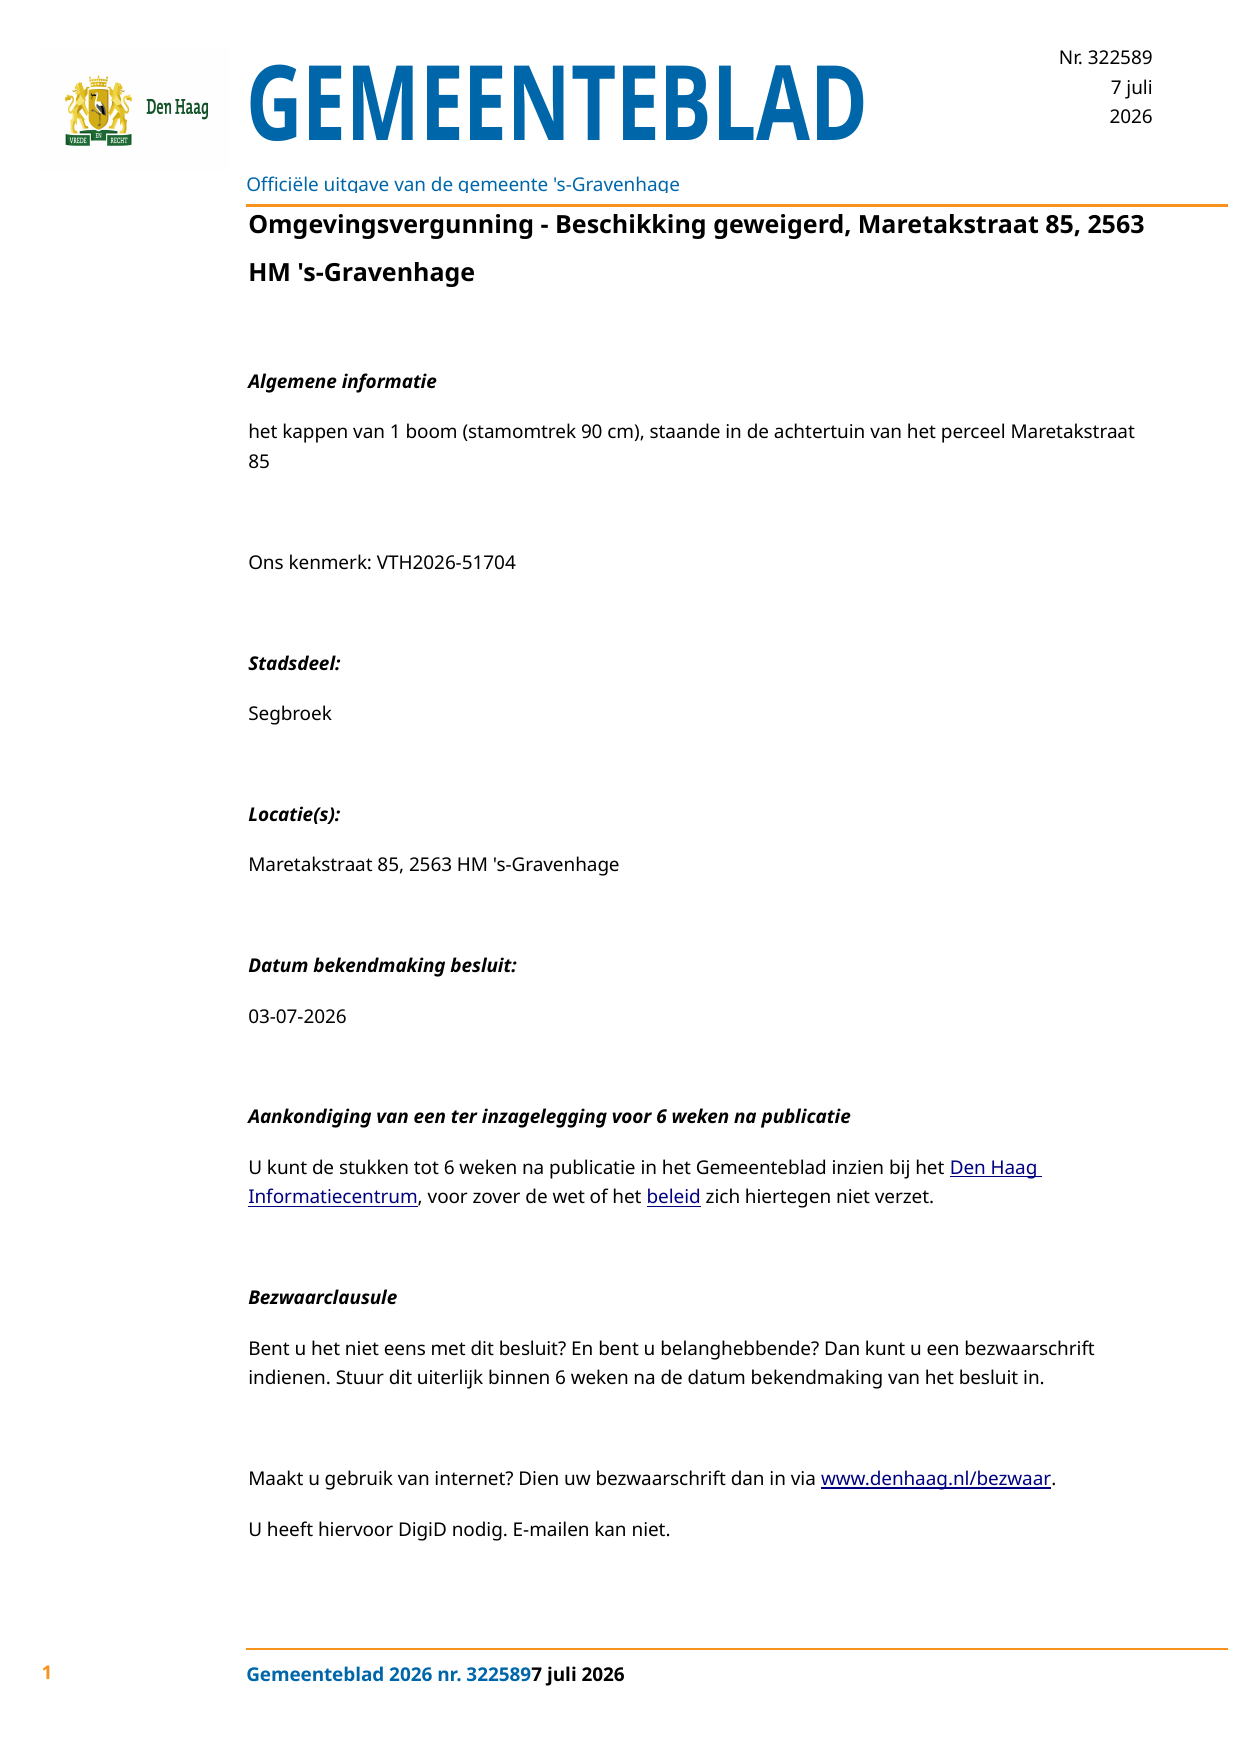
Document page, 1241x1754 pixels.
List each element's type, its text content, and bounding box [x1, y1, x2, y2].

text Datum bekendmaking besluit: [248, 952, 1152, 978]
text Aankondiging van een ter inzagelegging voor 6 weken na publicatie [248, 1104, 1152, 1129]
text Bent u het niet eens met dit besluit? En bent u belanghebbende? Dan kunt u een bezwaarschrift indienen. Stuur dit uiterlijk binnen 6 weken na de datum bekendmaking van het besluit in. [248, 1335, 1152, 1390]
text Algemene informatie [248, 368, 1152, 394]
text Bezwaarclausule [248, 1284, 1152, 1310]
text het kappen van 1 boom (stamomtrek 90 cm), staande in de achtertuin van het perceel Maretakstraat 85 [248, 419, 1152, 474]
text Ons kenmerk: VTH2026-51704 [248, 549, 1152, 575]
text Locatie(s): [248, 801, 1152, 827]
text Maretakstraat 85, 2563 HM 's-Gravenhage [248, 852, 1152, 877]
picture [41, 47, 231, 172]
text U heeft hiervoor DigiD nodig. E-mailen kan niet. [248, 1516, 1152, 1542]
text Omgevingsvergunning - Beschikking geweigerd, Maretakstraat 85, 2563 HM 's-Gravenhage [248, 207, 1152, 288]
text U kunt de stukken tot 6 weken na publicatie in het Gemeenteblad inzien bij het Den Haag Informatiecentrum, voor zover de wet of het beleid zich hiertegen niet verzet. [248, 1154, 1152, 1209]
text Segbroek [248, 700, 1152, 726]
text 03-07-2026 [248, 1003, 1152, 1029]
text Maakt u gebruik van internet? Dien uw bezwaarschrift dan in via www.denhaag.nl/bezwaar. [248, 1465, 1152, 1491]
text Stadsdeel: [248, 650, 1152, 676]
